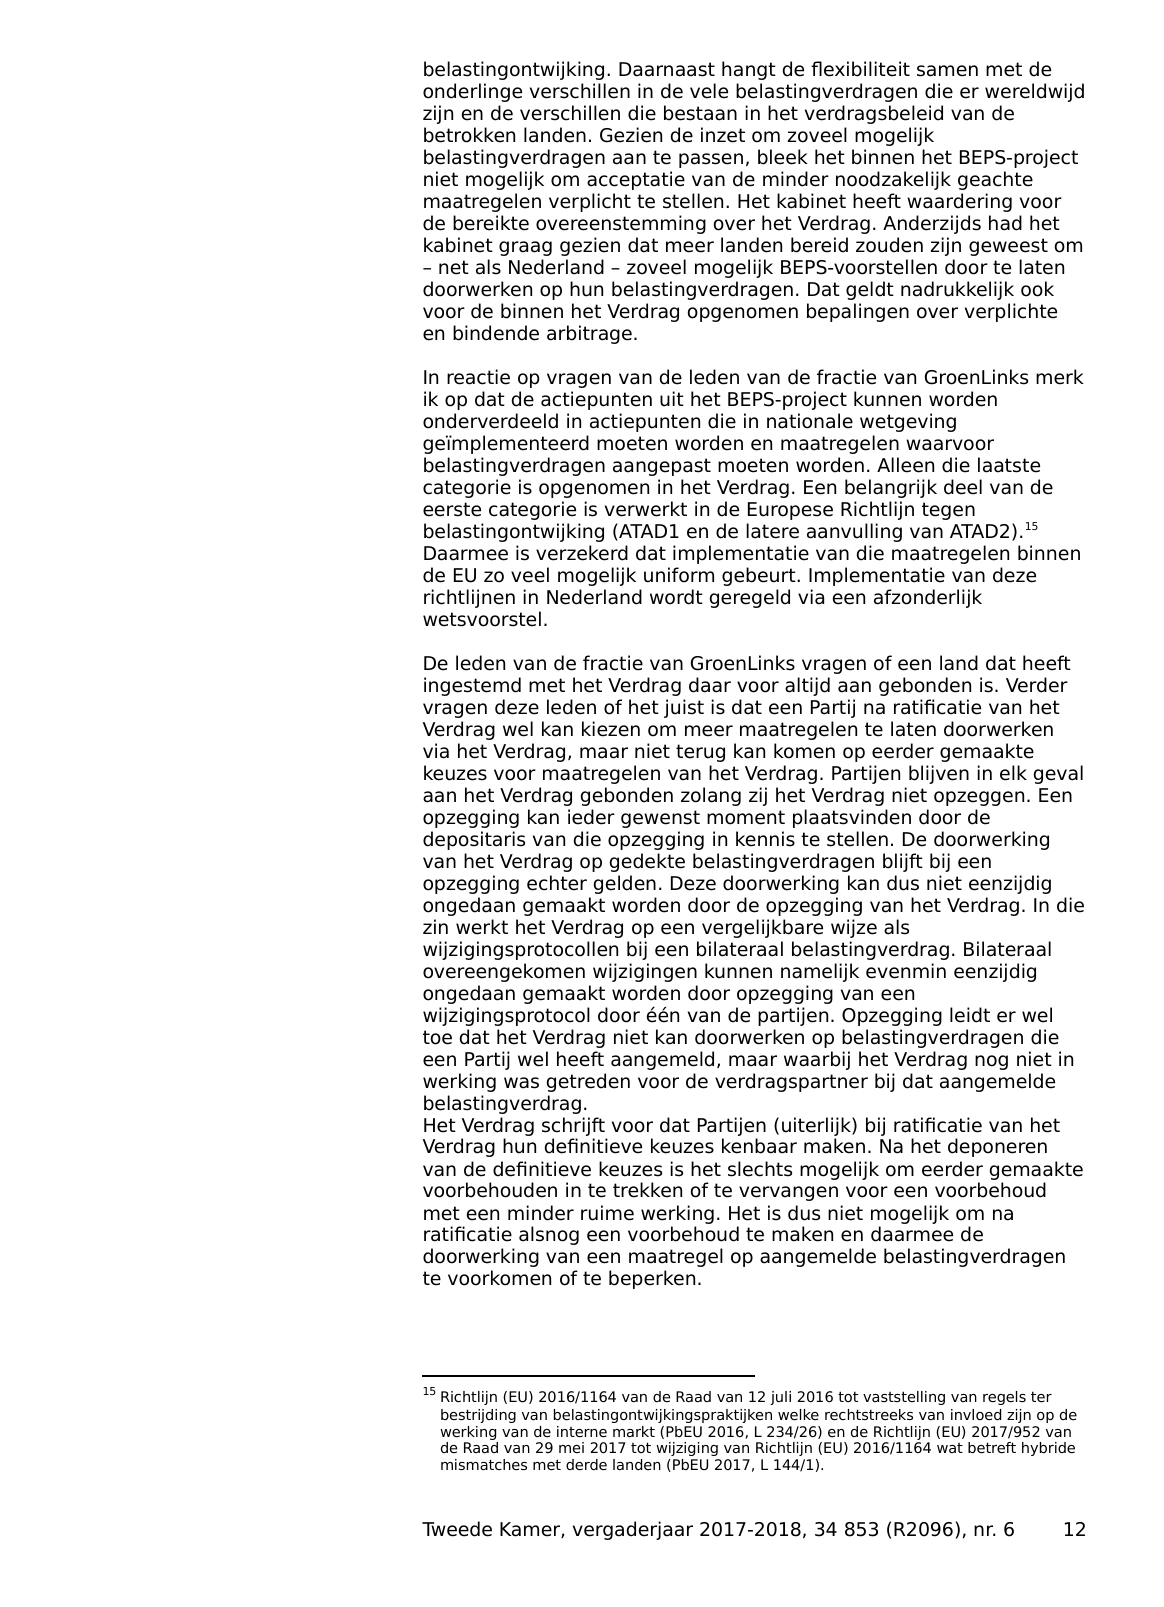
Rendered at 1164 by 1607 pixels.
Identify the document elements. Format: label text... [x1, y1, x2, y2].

text De leden van de fractie van GroenLinks vragen of een land dat heeft ingestemd met het Verdrag daar voor altijd aan gebonden is. Verder vragen deze leden of het juist is dat een Partij na ratificatie van het Verdrag wel kan kiezen om meer maatregelen te laten doorwerken via het Verdrag, maar niet terug kan komen op eerder gemaakte keuzes voor maatregelen van het Verdrag. Partijen blijven in elk geval aan het Verdrag gebonden zolang zij het Verdrag niet opzeggen. Een opzegging kan ieder gewenst moment plaatsvinden door de depositaris van die opzegging in kennis te stellen. De doorwerking van het Verdrag op gedekte belastingverdragen blijft bij een opzegging echter gelden. Deze doorwerking kan dus niet eenzijdig ongedaan gemaakt worden door de opzegging van het Verdrag. In die zin werkt het Verdrag op een vergelijkbare wijze als wijzigingsprotocollen bij een bilateraal belastingverdrag. Bilateraal overeengekomen wijzigingen kunnen namelijk evenmin eenzijdig ongedaan gemaakt worden door opzegging van een wijzigingsprotocol door één van de partijen. Opzegging leidt er wel toe dat het Verdrag niet kan doorwerken op belastingverdragen die een Partij wel heeft aangemeld, maar waarbij het Verdrag nog niet in werking was getreden voor de verdragspartner bij dat aangemelde belastingverdrag. [422, 653, 1087, 1114]
text Het Verdrag schrijft voor dat Partijen (uiterlijk) bij ratificatie van het Verdrag hun definitieve keuzes kenbaar maken. Na het deponeren van de definitieve keuzes is het slechts mogelijk om eerder gemaakte voorbehouden in te trekken of te vervangen voor een voorbehoud met een minder ruime werking. Het is dus niet mogelijk om na ratificatie alsnog een voorbehoud te maken en daarmee de doorwerking van een maatregel op aangemelde belastingverdragen te voorkomen of te beperken. [422, 1114, 1087, 1290]
text Richtlijn (EU) 2016/1164 van de Raad van 12 juli 2016 tot vaststelling van regels ter bestrijding van belastingontwijkingspraktijken welke rechtstreeks van invloed zijn op de werking van de interne markt (PbEU 2016, L 234/26) en de Richtlijn (EU) 2017/952 van de Raad van 29 mei 2017 tot wijziging van Richtlijn (EU) 2016/1164 wat betreft hybride mismatches met derde landen (PbEU 2017, L 144/1). [422, 1385, 1087, 1474]
text belastingontwijking. Daarnaast hangt de flexibiliteit samen met de onderlinge verschillen in de vele belastingverdragen die er wereldwijd zijn en de verschillen die bestaan in het verdragsbeleid van de betrokken landen. Gezien de inzet om zoveel mogelijk belastingverdragen aan te passen, bleek het binnen het BEPS-project niet mogelijk om acceptatie van de minder noodzakelijk geachte maatregelen verplicht te stellen. Het kabinet heeft waardering voor de bereikte overeenstemming over het Verdrag. Anderzijds had het kabinet graag gezien dat meer landen bereid zouden zijn geweest om – net als Nederland – zoveel mogelijk BEPS-voorstellen door te laten doorwerken op hun belastingverdragen. Dat geldt nadrukkelijk ook voor de binnen het Verdrag opgenomen bepalingen over verplichte en bindende arbitrage. [422, 59, 1087, 345]
text In reactie op vragen van de leden van de fractie van GroenLinks merk ik op dat de actiepunten uit het BEPS-project kunnen worden onderverdeeld in actiepunten die in nationale wetgeving geïmplementeerd moeten worden en maatregelen waarvoor belastingverdragen aangepast moeten worden. Alleen die laatste categorie is opgenomen in het Verdrag. Een belangrijk deel van de eerste categorie is verwerkt in de Europese Richtlijn tegen belastingontwijking (ATAD1 en de latere aanvulling van ATAD2). Daarmee is verzekerd dat implementatie van die maatregelen binnen de EU zo veel mogelijk uniform gebeurt. Implementatie van deze richtlijnen in Nederland wordt geregeld via een afzonderlijk wetsvoorstel. [422, 367, 1087, 631]
